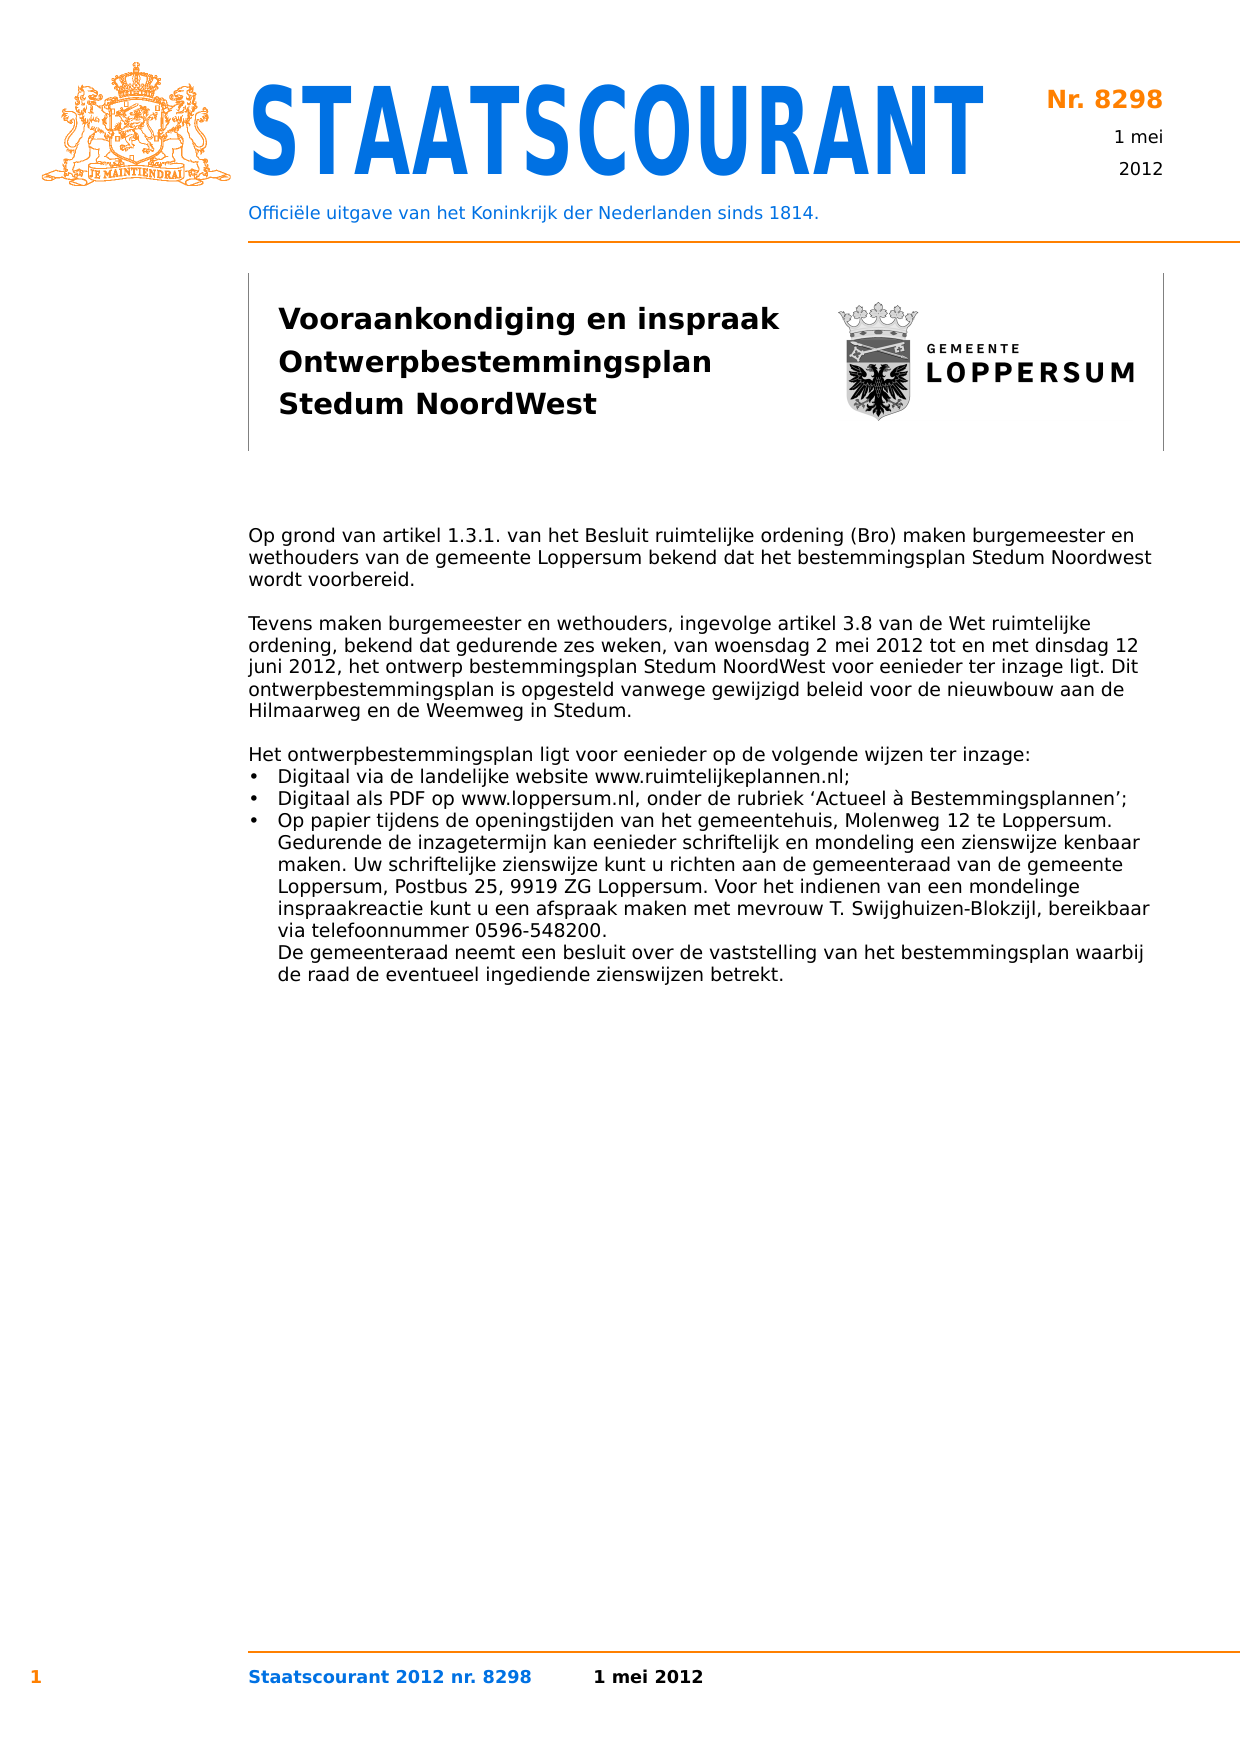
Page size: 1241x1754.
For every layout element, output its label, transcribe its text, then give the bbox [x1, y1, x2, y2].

text Op grond van artikel 1.3.1. van het Besluit ruimtelijke ordening (Bro) maken burgemeester en wethouders van de gemeente Loppersum bekend dat het bestemmingsplan Stedum Noordwest wordt voorbereid. [248, 525, 1163, 591]
picture [838, 302, 1134, 421]
subtitle Vooraankondiging en inspraak Ontwerpbestemmingsplan Stedum NoordWest [249, 273, 1163, 451]
table_cell 2012 [998, 153, 1240, 203]
text Gedurende de inzagetermijn kan eenieder schriftelijk en mondeling een zienswijze kenbaar maken. Uw schriftelijke zienswijze kunt u richten aan de gemeenteraad van de gemeente Loppersum, Postbus 25, 9919 ZG Loppersum. Voor het indienen van een mondelinge inspraakreactie kunt u een afspraak maken met mevrouw T. Swijghuizen-Blokzijl, bereikbaar via telefoonnummer 0596-548200. [277, 832, 1163, 942]
text • Digitaal via de landelijke website www.ruimtelijkeplannen.nl; [248, 766, 1163, 788]
text • Digitaal als PDF op www.loppersum.nl, onder de rubriek ‘Actueel à Bestemmingsplannen’; [248, 788, 1163, 810]
text De gemeenteraad neemt een besluit over de vaststelling van het bestemmingsplan waarbij de raad de eventueel ingediende zienswijzen betrekt. [277, 942, 1163, 986]
table_cell Officiële uitgave van het Koninkrijk der Nederlanden sinds 1814. [248, 203, 1240, 241]
text Het ontwerpbestemmingsplan ligt voor eenieder op de volgende wijzen ter inzage: [248, 744, 1163, 766]
picture [41, 62, 231, 186]
table_header Nr. 8298 [998, 62, 1240, 121]
text Tevens maken burgemeester en wethouders, ingevolge artikel 3.8 van de Wet ruimtelijke ordening, bekend dat gedurende zes weken, van woensdag 2 mei 2012 tot en met dinsdag 12 juni 2012, het ontwerp bestemmingsplan Stedum NoordWest voor eenieder ter inzage ligt. Dit ontwerpbestemmingsplan is opgesteld vanwege gewijzigd beleid voor de nieuwbouw aan de Hilmaarweg en de Weemweg in Stedum. [248, 612, 1163, 722]
text • Op papier tijdens de openingstijden van het gemeentehuis, Molenweg 12 te Loppersum. [248, 810, 1163, 832]
table_header STAATSCOURANT [248, 62, 998, 203]
table_header [25, 62, 248, 241]
table_cell 1 mei [998, 121, 1240, 153]
